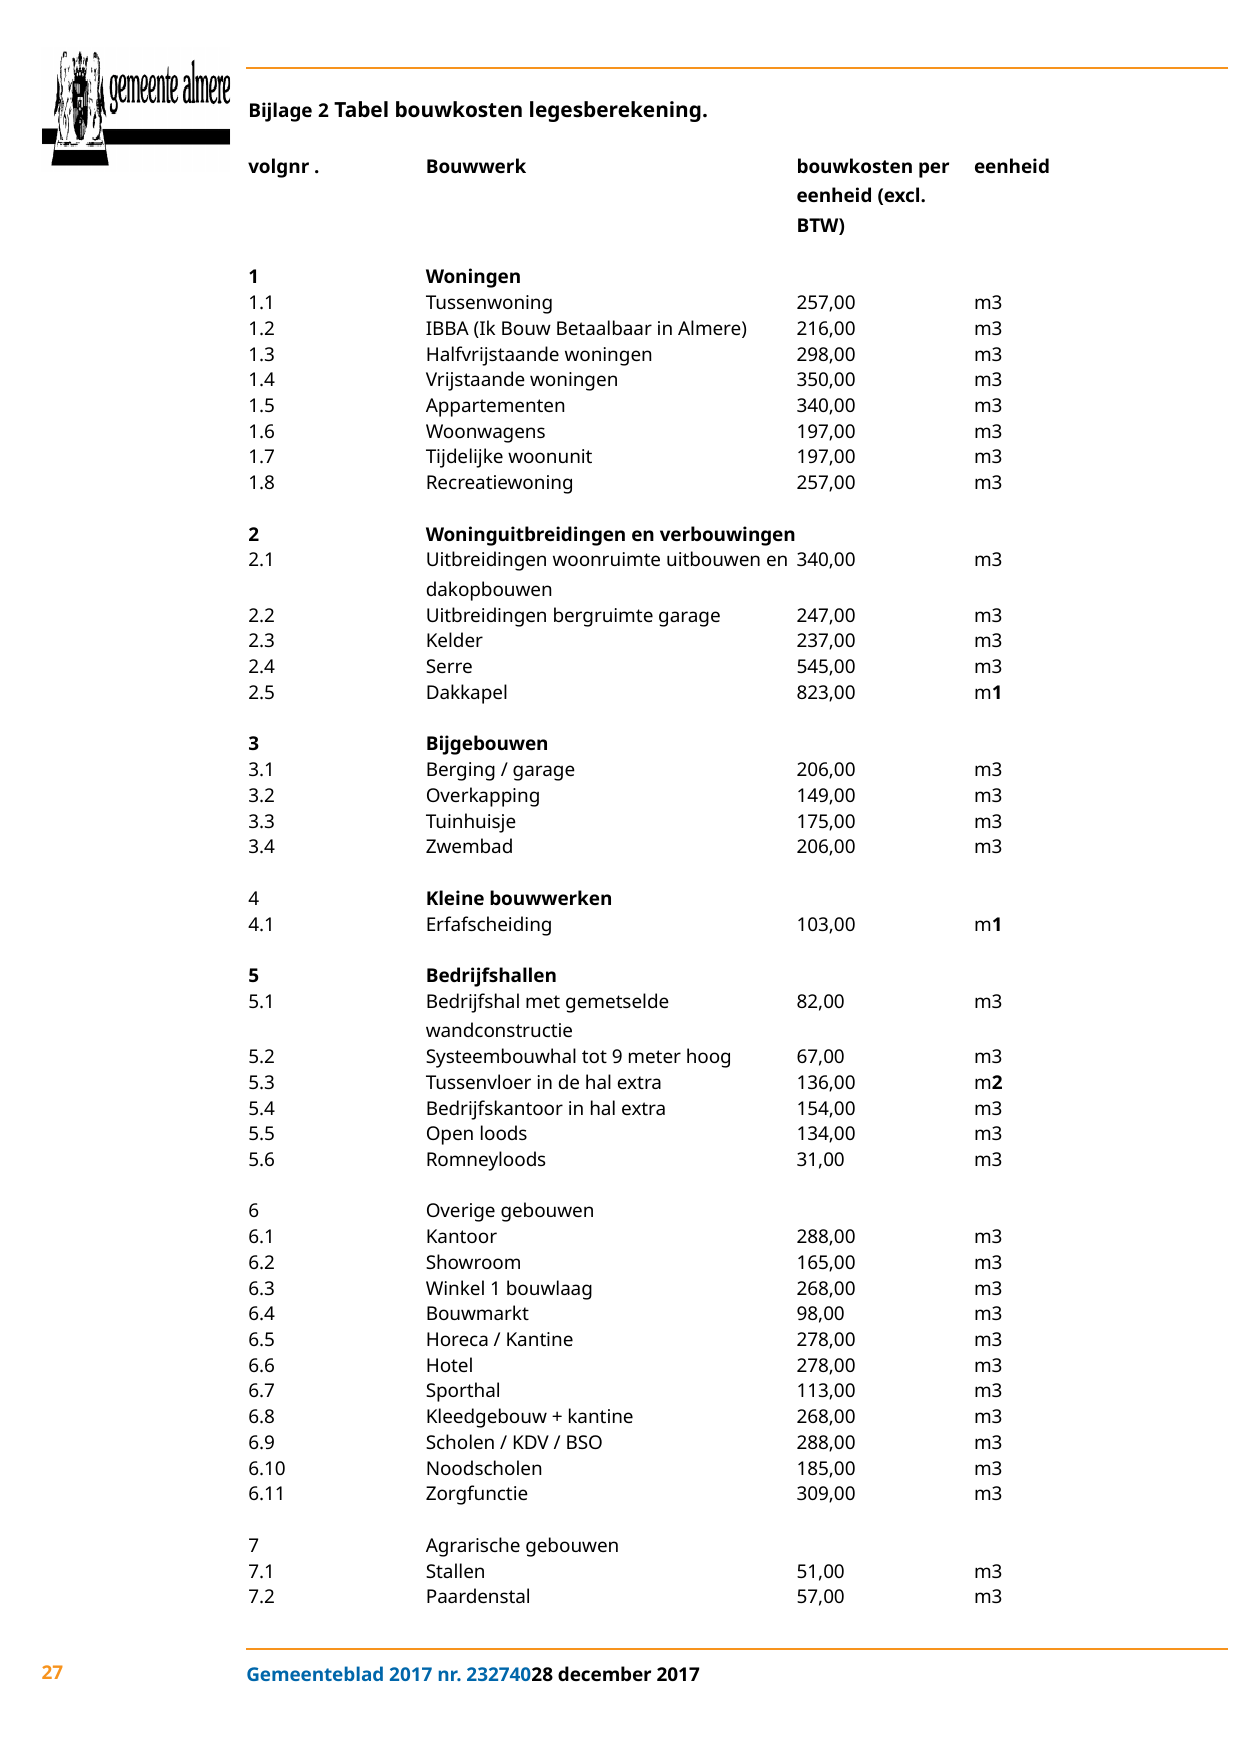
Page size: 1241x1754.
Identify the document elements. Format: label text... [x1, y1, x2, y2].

table_cell Overige gebouwen [426, 1198, 796, 1223]
table_cell Sporthal [426, 1378, 796, 1403]
table_cell 134,00 [796, 1120, 974, 1146]
table_cell m3 [974, 1584, 1152, 1609]
table_cell 136,00 [796, 1069, 974, 1095]
table_cell [248, 238, 426, 264]
table_cell Woninguitbreidingen en verbouwingen [426, 521, 796, 547]
table_cell m3 [974, 1095, 1152, 1120]
table_cell 5.1 [248, 988, 426, 1043]
table_header eenheid [974, 153, 1152, 238]
table_cell [248, 859, 426, 885]
table_cell Winkel 1 bouwlaag [426, 1275, 796, 1301]
table_cell 823,00 [796, 679, 974, 705]
table_cell Open loods [426, 1120, 796, 1146]
table_cell 268,00 [796, 1404, 974, 1429]
table_cell Hotel [426, 1352, 796, 1378]
table_cell 278,00 [796, 1352, 974, 1378]
table_cell 165,00 [796, 1249, 974, 1275]
table_cell [974, 238, 1152, 264]
table_cell m3 [974, 1326, 1152, 1352]
table_cell 257,00 [796, 470, 974, 495]
table_cell 2 [248, 521, 426, 547]
table_cell [974, 885, 1152, 911]
table_cell m3 [974, 289, 1152, 315]
table_cell 82,00 [796, 988, 974, 1043]
table_cell m3 [974, 1455, 1152, 1481]
picture [41, 47, 231, 172]
table_cell 6.1 [248, 1223, 426, 1249]
table_cell 5.4 [248, 1095, 426, 1120]
table_cell [974, 936, 1152, 962]
table_cell 2.1 [248, 547, 426, 602]
table_cell m3 [974, 444, 1152, 469]
table_cell [974, 859, 1152, 885]
table_cell m3 [974, 756, 1152, 782]
table_cell 7.2 [248, 1584, 426, 1609]
table_cell m3 [974, 1043, 1152, 1069]
table_cell Bedrijfshallen [426, 962, 796, 988]
table_cell 31,00 [796, 1146, 974, 1172]
table_cell [796, 705, 974, 731]
table_cell 5.2 [248, 1043, 426, 1069]
table_cell 3.3 [248, 808, 426, 833]
table_cell [426, 859, 796, 885]
table_cell 6.8 [248, 1404, 426, 1429]
table_header volgnr . [248, 153, 426, 238]
table_cell m3 [974, 367, 1152, 392]
table_cell [426, 936, 796, 962]
table_cell m3 [974, 988, 1152, 1043]
table_cell [974, 1506, 1152, 1532]
table_cell 6.5 [248, 1326, 426, 1352]
table_cell Noodscholen [426, 1455, 796, 1481]
table_cell 6.2 [248, 1249, 426, 1275]
table_cell Woonwagens [426, 418, 796, 444]
table_cell [248, 1172, 426, 1198]
table_cell 6.11 [248, 1481, 426, 1506]
table_cell 6.4 [248, 1301, 426, 1326]
table_cell Kleedgebouw + kantine [426, 1404, 796, 1429]
table_header bouwkosten per eenheid (excl. BTW) [796, 153, 974, 238]
table_cell m3 [974, 808, 1152, 833]
table_cell Uitbreidingen bergruimte garage [426, 602, 796, 628]
table_cell [974, 264, 1152, 289]
table_cell m3 [974, 834, 1152, 859]
table_cell Zorgfunctie [426, 1481, 796, 1506]
table_cell [796, 885, 974, 911]
table_cell 309,00 [796, 1481, 974, 1506]
table_cell Scholen / KDV / BSO [426, 1429, 796, 1455]
table_cell 6.9 [248, 1429, 426, 1455]
table_cell 288,00 [796, 1429, 974, 1455]
table_cell [796, 1198, 974, 1223]
table_cell Recreatiewoning [426, 470, 796, 495]
table_cell 1.2 [248, 315, 426, 341]
table_cell 5.6 [248, 1146, 426, 1172]
table_cell [248, 936, 426, 962]
table_cell m3 [974, 470, 1152, 495]
table_cell [796, 238, 974, 264]
table_cell 197,00 [796, 444, 974, 469]
table_cell m2 [974, 1069, 1152, 1095]
table_cell 1.5 [248, 392, 426, 418]
table_cell [426, 495, 796, 521]
table_cell m3 [974, 1352, 1152, 1378]
table_cell 268,00 [796, 1275, 974, 1301]
table_cell 57,00 [796, 1584, 974, 1609]
table_cell Tijdelijke woonunit [426, 444, 796, 469]
table_cell 1.1 [248, 289, 426, 315]
table_cell m3 [974, 782, 1152, 808]
table_cell m3 [974, 628, 1152, 653]
table_cell 2.4 [248, 654, 426, 679]
table_cell [974, 1532, 1152, 1558]
table_cell m3 [974, 1429, 1152, 1455]
table_cell Bijgebouwen [426, 731, 796, 756]
table_cell 3.2 [248, 782, 426, 808]
table_cell [796, 1532, 974, 1558]
table_cell Systeembouwhal tot 9 meter hoog [426, 1043, 796, 1069]
table_cell [426, 1172, 796, 1198]
table_cell Kelder [426, 628, 796, 653]
table_cell 1.7 [248, 444, 426, 469]
table_cell [248, 495, 426, 521]
table_cell Erfafscheiding [426, 911, 796, 936]
table_cell [426, 238, 796, 264]
table_cell Dakkapel [426, 679, 796, 705]
table_cell Kantoor [426, 1223, 796, 1249]
table_cell IBBA (Ik Bouw Betaalbaar in Almere) [426, 315, 796, 341]
table_cell [974, 495, 1152, 521]
table_cell m3 [974, 1223, 1152, 1249]
table_cell 340,00 [796, 547, 974, 602]
table_cell Paardenstal [426, 1584, 796, 1609]
table_cell 2.3 [248, 628, 426, 653]
table_cell [974, 962, 1152, 988]
table_cell [248, 1506, 426, 1532]
table_cell m3 [974, 1146, 1152, 1172]
table_cell [796, 936, 974, 962]
table_cell 288,00 [796, 1223, 974, 1249]
table_cell Woningen [426, 264, 796, 289]
table_cell 67,00 [796, 1043, 974, 1069]
table_cell 7.1 [248, 1558, 426, 1583]
table_cell 247,00 [796, 602, 974, 628]
table_cell 4 [248, 885, 426, 911]
table_cell 545,00 [796, 654, 974, 679]
table_cell 1.6 [248, 418, 426, 444]
table_cell 5.5 [248, 1120, 426, 1146]
table_cell [796, 1172, 974, 1198]
table_cell m3 [974, 1120, 1152, 1146]
table_cell 113,00 [796, 1378, 974, 1403]
table_cell 4.1 [248, 911, 426, 936]
table_cell Overkapping [426, 782, 796, 808]
table_cell m3 [974, 1301, 1152, 1326]
table_cell m3 [974, 1481, 1152, 1506]
table_cell Berging / garage [426, 756, 796, 782]
table_cell m3 [974, 1558, 1152, 1583]
table_cell 216,00 [796, 315, 974, 341]
table_cell 1.4 [248, 367, 426, 392]
table_cell 1.3 [248, 341, 426, 367]
table_cell [796, 859, 974, 885]
table_cell [248, 705, 426, 731]
table_cell 206,00 [796, 756, 974, 782]
text Bijlage 2 Tabel bouwkosten legesberekening. [248, 95, 1152, 123]
table_cell Vrijstaande woningen [426, 367, 796, 392]
table_cell 3.4 [248, 834, 426, 859]
table_cell 206,00 [796, 834, 974, 859]
table_cell m3 [974, 1378, 1152, 1403]
table_cell Tussenvloer in de hal extra [426, 1069, 796, 1095]
table_cell [796, 962, 974, 988]
table_cell m3 [974, 602, 1152, 628]
table_cell 5 [248, 962, 426, 988]
table_cell [796, 521, 974, 547]
table_cell 175,00 [796, 808, 974, 833]
table_cell [974, 1172, 1152, 1198]
table_cell 6.10 [248, 1455, 426, 1481]
table_cell Serre [426, 654, 796, 679]
table_cell 149,00 [796, 782, 974, 808]
table_cell [974, 1198, 1152, 1223]
table_cell 3 [248, 731, 426, 756]
table_cell m3 [974, 418, 1152, 444]
table_cell 7 [248, 1532, 426, 1558]
table_cell 257,00 [796, 289, 974, 315]
table_cell 350,00 [796, 367, 974, 392]
table_cell Agrarische gebouwen [426, 1532, 796, 1558]
table_cell m3 [974, 1249, 1152, 1275]
table_cell m3 [974, 392, 1152, 418]
table_cell Stallen [426, 1558, 796, 1583]
table_cell 197,00 [796, 418, 974, 444]
table_cell 6.6 [248, 1352, 426, 1378]
table_cell Horeca / Kantine [426, 1326, 796, 1352]
table_cell Tuinhuisje [426, 808, 796, 833]
table_cell 5.3 [248, 1069, 426, 1095]
table_cell [974, 521, 1152, 547]
table_cell Zwembad [426, 834, 796, 859]
table_cell 6.3 [248, 1275, 426, 1301]
table_cell m3 [974, 1275, 1152, 1301]
table_cell 3.1 [248, 756, 426, 782]
table_cell 98,00 [796, 1301, 974, 1326]
table_cell [796, 731, 974, 756]
table_cell Halfvrijstaande woningen [426, 341, 796, 367]
table_cell m3 [974, 1404, 1152, 1429]
table_cell 51,00 [796, 1558, 974, 1583]
table_cell 1.8 [248, 470, 426, 495]
table_cell [974, 705, 1152, 731]
table_cell 237,00 [796, 628, 974, 653]
table_cell 154,00 [796, 1095, 974, 1120]
table_cell [974, 731, 1152, 756]
table_cell 103,00 [796, 911, 974, 936]
table_cell m3 [974, 547, 1152, 602]
table_cell Romneyloods [426, 1146, 796, 1172]
table_cell [796, 495, 974, 521]
table_cell 340,00 [796, 392, 974, 418]
table_cell [426, 1506, 796, 1532]
table_cell Showroom [426, 1249, 796, 1275]
table_cell Bedrijfskantoor in hal extra [426, 1095, 796, 1120]
table_cell Uitbreidingen woonruimte uitbouwen en dakopbouwen [426, 547, 796, 602]
table_cell Bouwmarkt [426, 1301, 796, 1326]
table_cell Tussenwoning [426, 289, 796, 315]
table_cell 185,00 [796, 1455, 974, 1481]
table_cell m1 [974, 679, 1152, 705]
table_cell m3 [974, 341, 1152, 367]
table_cell [796, 264, 974, 289]
table_cell 6.7 [248, 1378, 426, 1403]
table_cell 1 [248, 264, 426, 289]
table_cell m1 [974, 911, 1152, 936]
table_cell m3 [974, 654, 1152, 679]
table_cell Bedrijfshal met gemetselde wandconstructie [426, 988, 796, 1043]
table_cell [796, 1506, 974, 1532]
table_cell [426, 705, 796, 731]
table_cell Appartementen [426, 392, 796, 418]
table_cell 2.5 [248, 679, 426, 705]
table_header Bouwwerk [426, 153, 796, 238]
table_cell 2.2 [248, 602, 426, 628]
table_cell 298,00 [796, 341, 974, 367]
table_cell Kleine bouwwerken [426, 885, 796, 911]
table_cell 278,00 [796, 1326, 974, 1352]
table_cell 6 [248, 1198, 426, 1223]
table_cell m3 [974, 315, 1152, 341]
